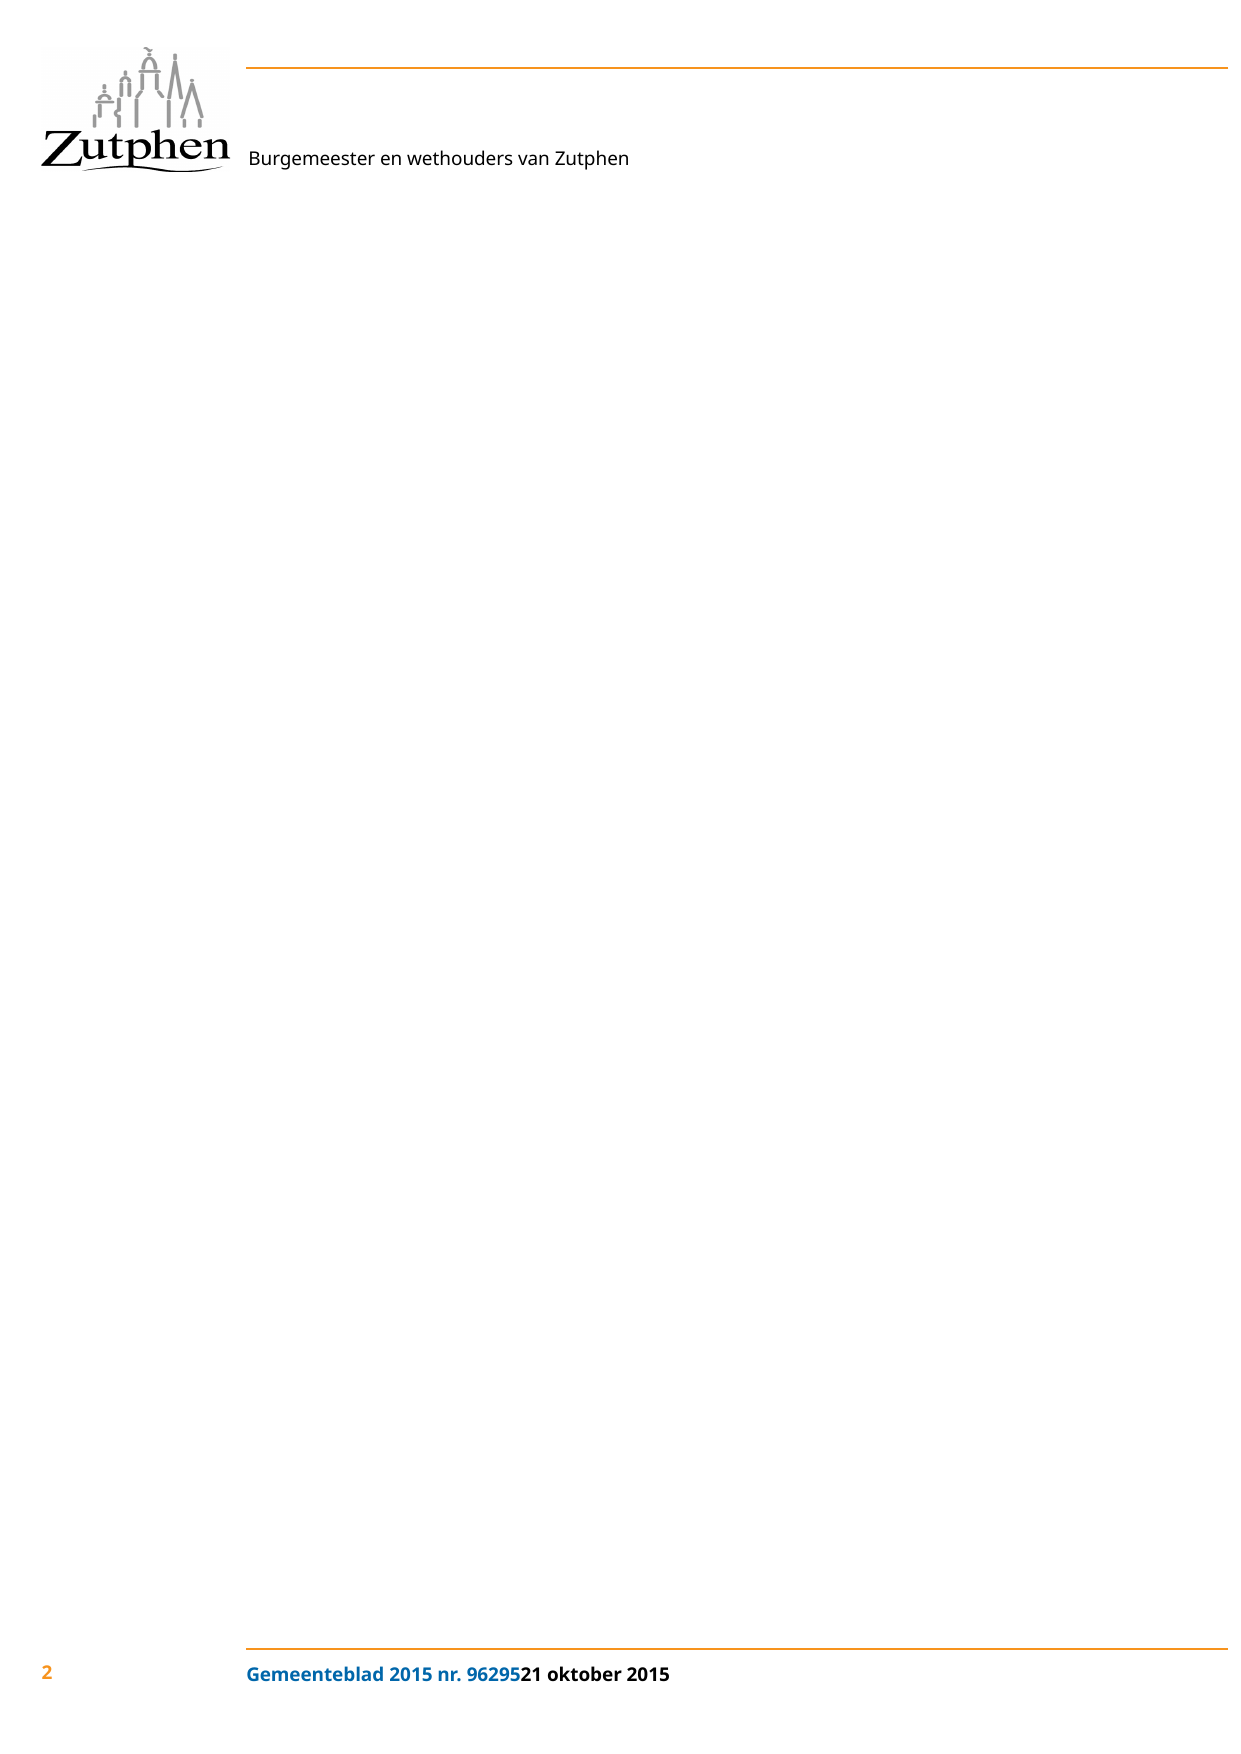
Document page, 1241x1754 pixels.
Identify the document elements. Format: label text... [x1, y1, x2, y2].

text Burgemeester en wethouders van Zutphen [248, 145, 1152, 171]
picture [41, 47, 231, 172]
